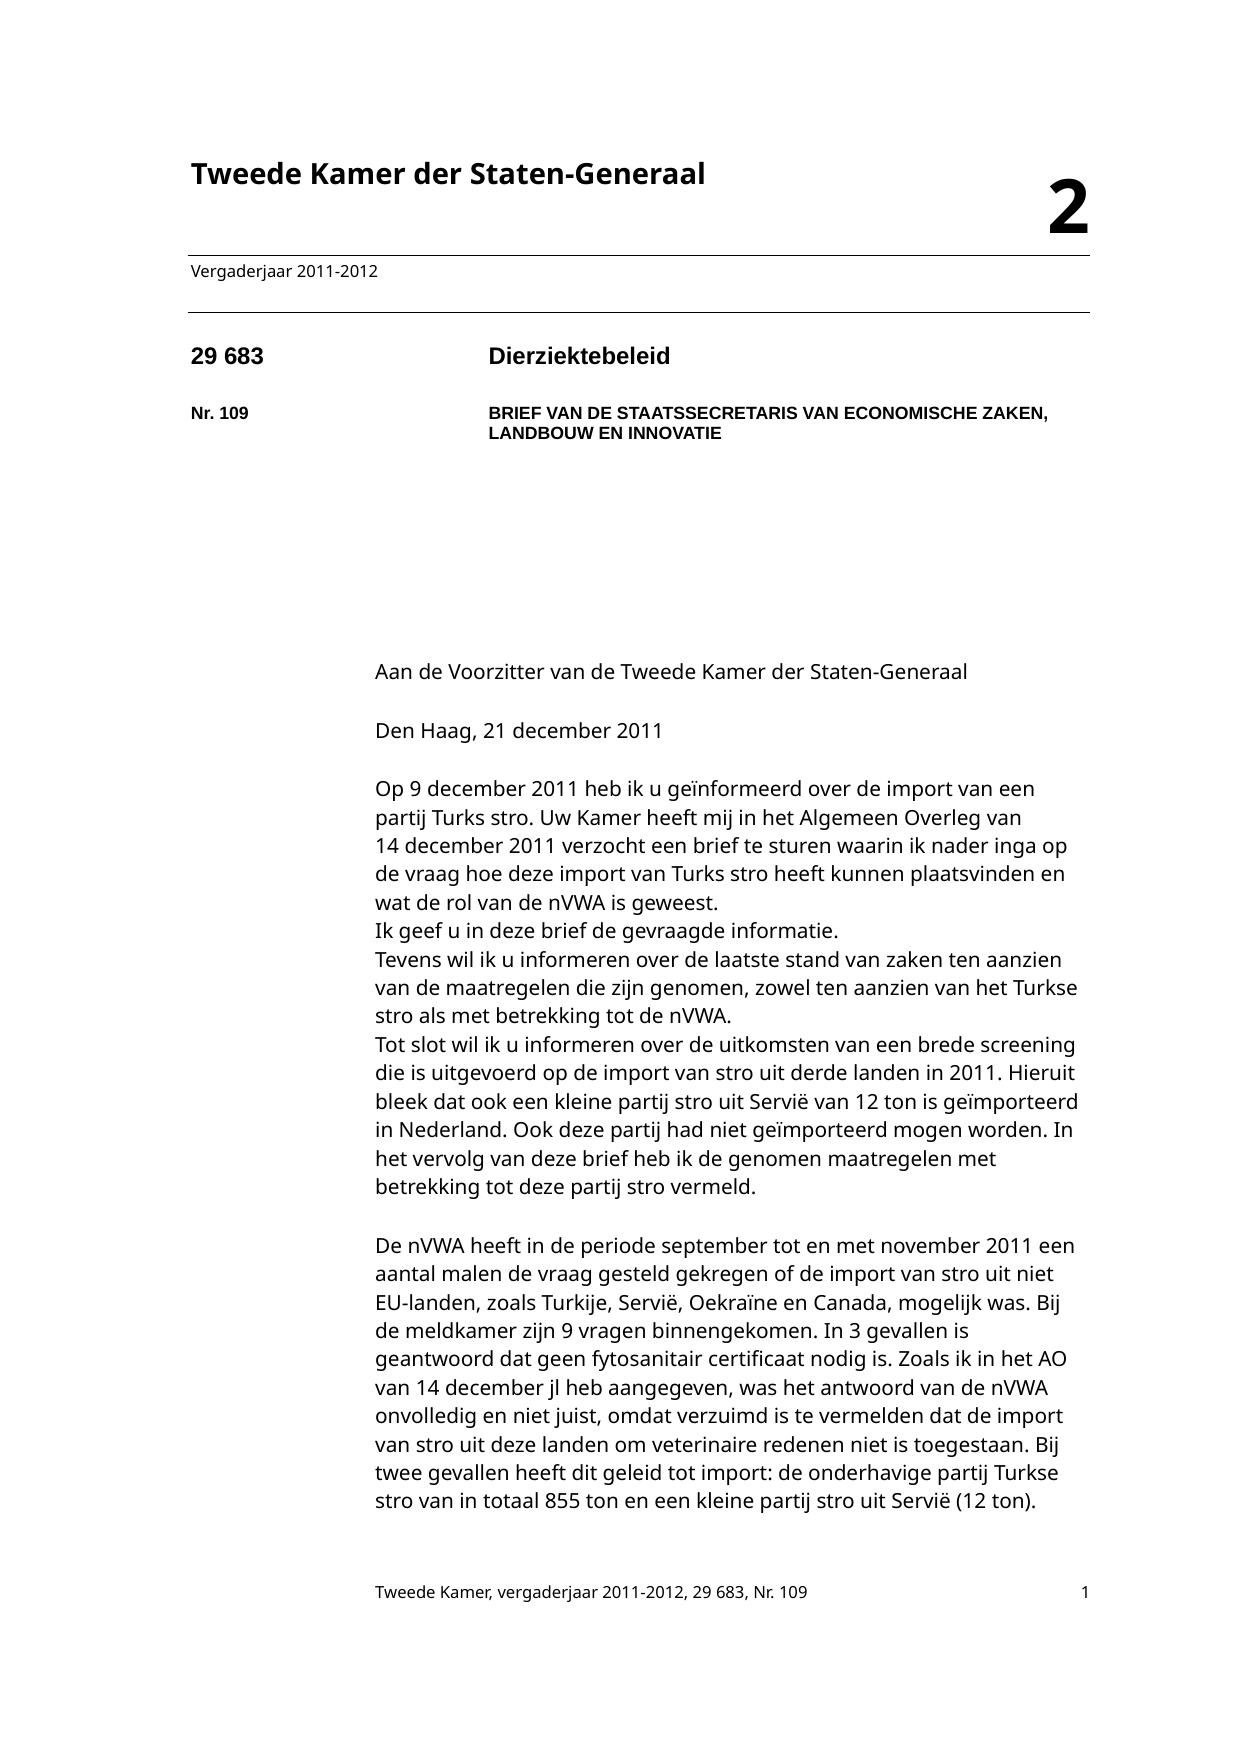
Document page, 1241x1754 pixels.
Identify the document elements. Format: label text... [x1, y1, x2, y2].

table_cell Vergaderjaar 2011-2012 [188, 256, 485, 312]
table_cell 29 683 [188, 339, 485, 399]
table_header Tweede Kamer der Staten-Generaal [188, 150, 909, 255]
table_cell Nr. 109 [188, 399, 485, 539]
table_cell Dierziektebeleid [485, 339, 1090, 399]
text Den Haag, 21 december 2011 [375, 716, 1090, 744]
text Tot slot wil ik u informeren over de uitkomsten van een brede screening die is uitgevoerd op de import van stro uit derde landen in 2011. Hieruit bleek dat ook een kleine partij stro uit Servië van 12 ton is geïmporteerd in Nederland. Ook deze partij had niet geïmporteerd mogen worden. In het vervolg van deze brief heb ik de genomen maatregelen met betrekking tot deze partij stro vermeld. [375, 1030, 1090, 1201]
text De nVWA heeft in de periode september tot en met november 2011 een aantal malen de vraag gesteld gekregen of de import van stro uit niet EU-landen, zoals Turkije, Servië, Oekraïne en Canada, mogelijk was. Bij de meldkamer zijn 9 vragen binnengekomen. In 3 gevallen is geantwoord dat geen fytosanitair certificaat nodig is. Zoals ik in het AO van 14 december jl heb aangegeven, was het antwoord van de nVWA onvolledig en niet juist, omdat verzuimd is te vermelden dat de import van stro uit deze landen om veterinaire redenen niet is toegestaan. Bij twee gevallen heeft dit geleid tot import: de onderhavige partij Turkse stro van in totaal 855 ton en een kleine partij stro uit Servië (12 ton). [375, 1231, 1090, 1515]
text Ik geef u in deze brief de gevraagde informatie. [375, 916, 1090, 945]
table_cell [188, 313, 485, 339]
table_header 2 [910, 150, 1090, 255]
table_cell BRIEF VAN DE STAATSSECRETARIS VAN ECONOMISCHE ZAKEN, LANDBOUW EN INNOVATIE [485, 399, 1090, 539]
text Op 9 december 2011 heb ik u geïnformeerd over de import van een partij Turks stro. Uw Kamer heeft mij in het Algemeen Overleg van 14 december 2011 verzocht een brief te sturen waarin ik nader inga op de vraag hoe deze import van Turks stro heeft kunnen plaatsvinden en wat de rol van de nVWA is geweest. [375, 774, 1090, 916]
text Tevens wil ik u informeren over de laatste stand van zaken ten aanzien van de maatregelen die zijn genomen, zowel ten aanzien van het Turkse stro als met betrekking tot de nVWA. [375, 945, 1090, 1030]
table_cell [485, 256, 1090, 312]
table_cell [485, 313, 1090, 339]
text Aan de Voorzitter van de Tweede Kamer der Staten-Generaal [375, 657, 1090, 686]
